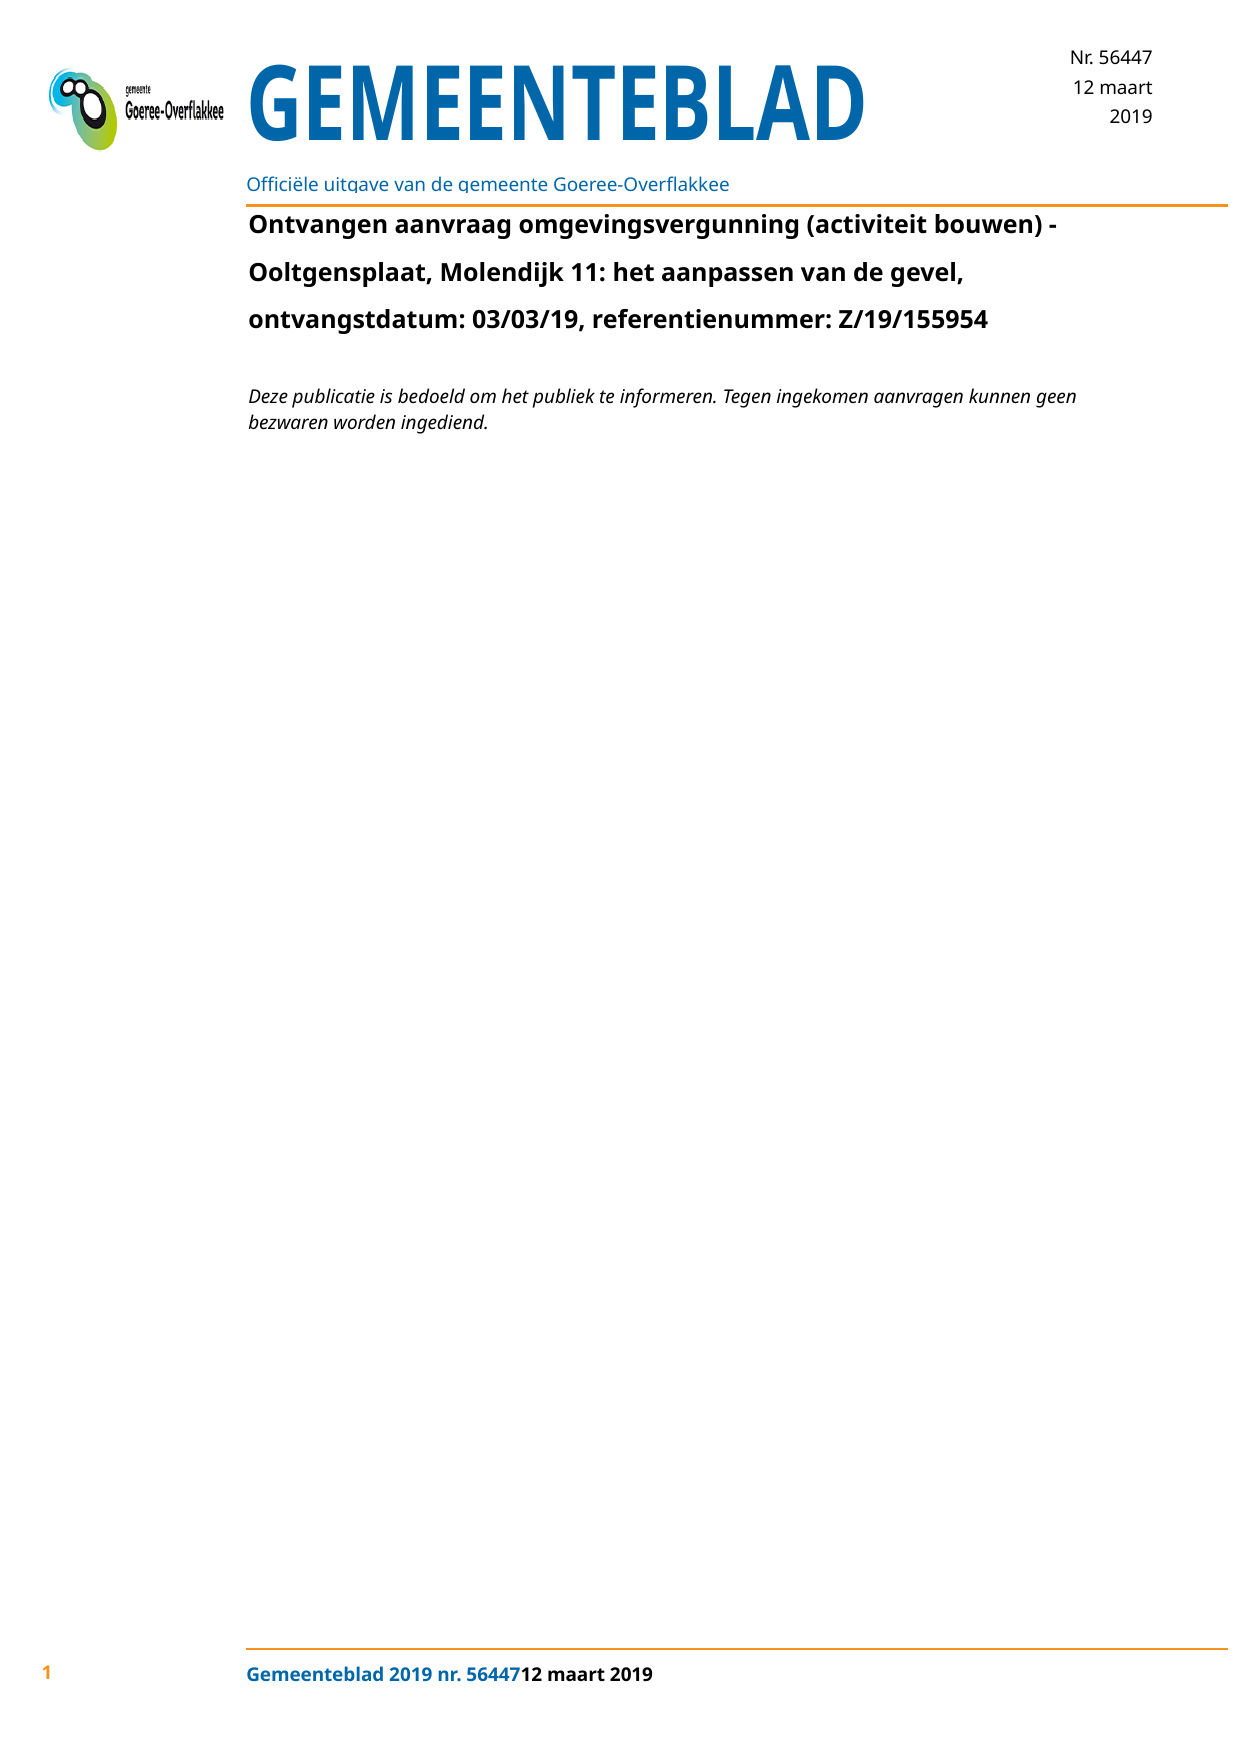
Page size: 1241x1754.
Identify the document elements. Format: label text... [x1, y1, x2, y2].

picture [41, 47, 231, 172]
text Deze publicatie is bedoeld om het publiek te informeren. Tegen ingekomen aanvragen kunnen geen bezwaren worden ingediend. [248, 384, 1152, 435]
text Ontvangen aanvraag omgevingsvergunning (activiteit bouwen) - Ooltgensplaat, Molendijk 11: het aanpassen van de gevel, ontvangstdatum: 03/03/19, referentienummer: Z/19/155954 [248, 207, 1152, 336]
